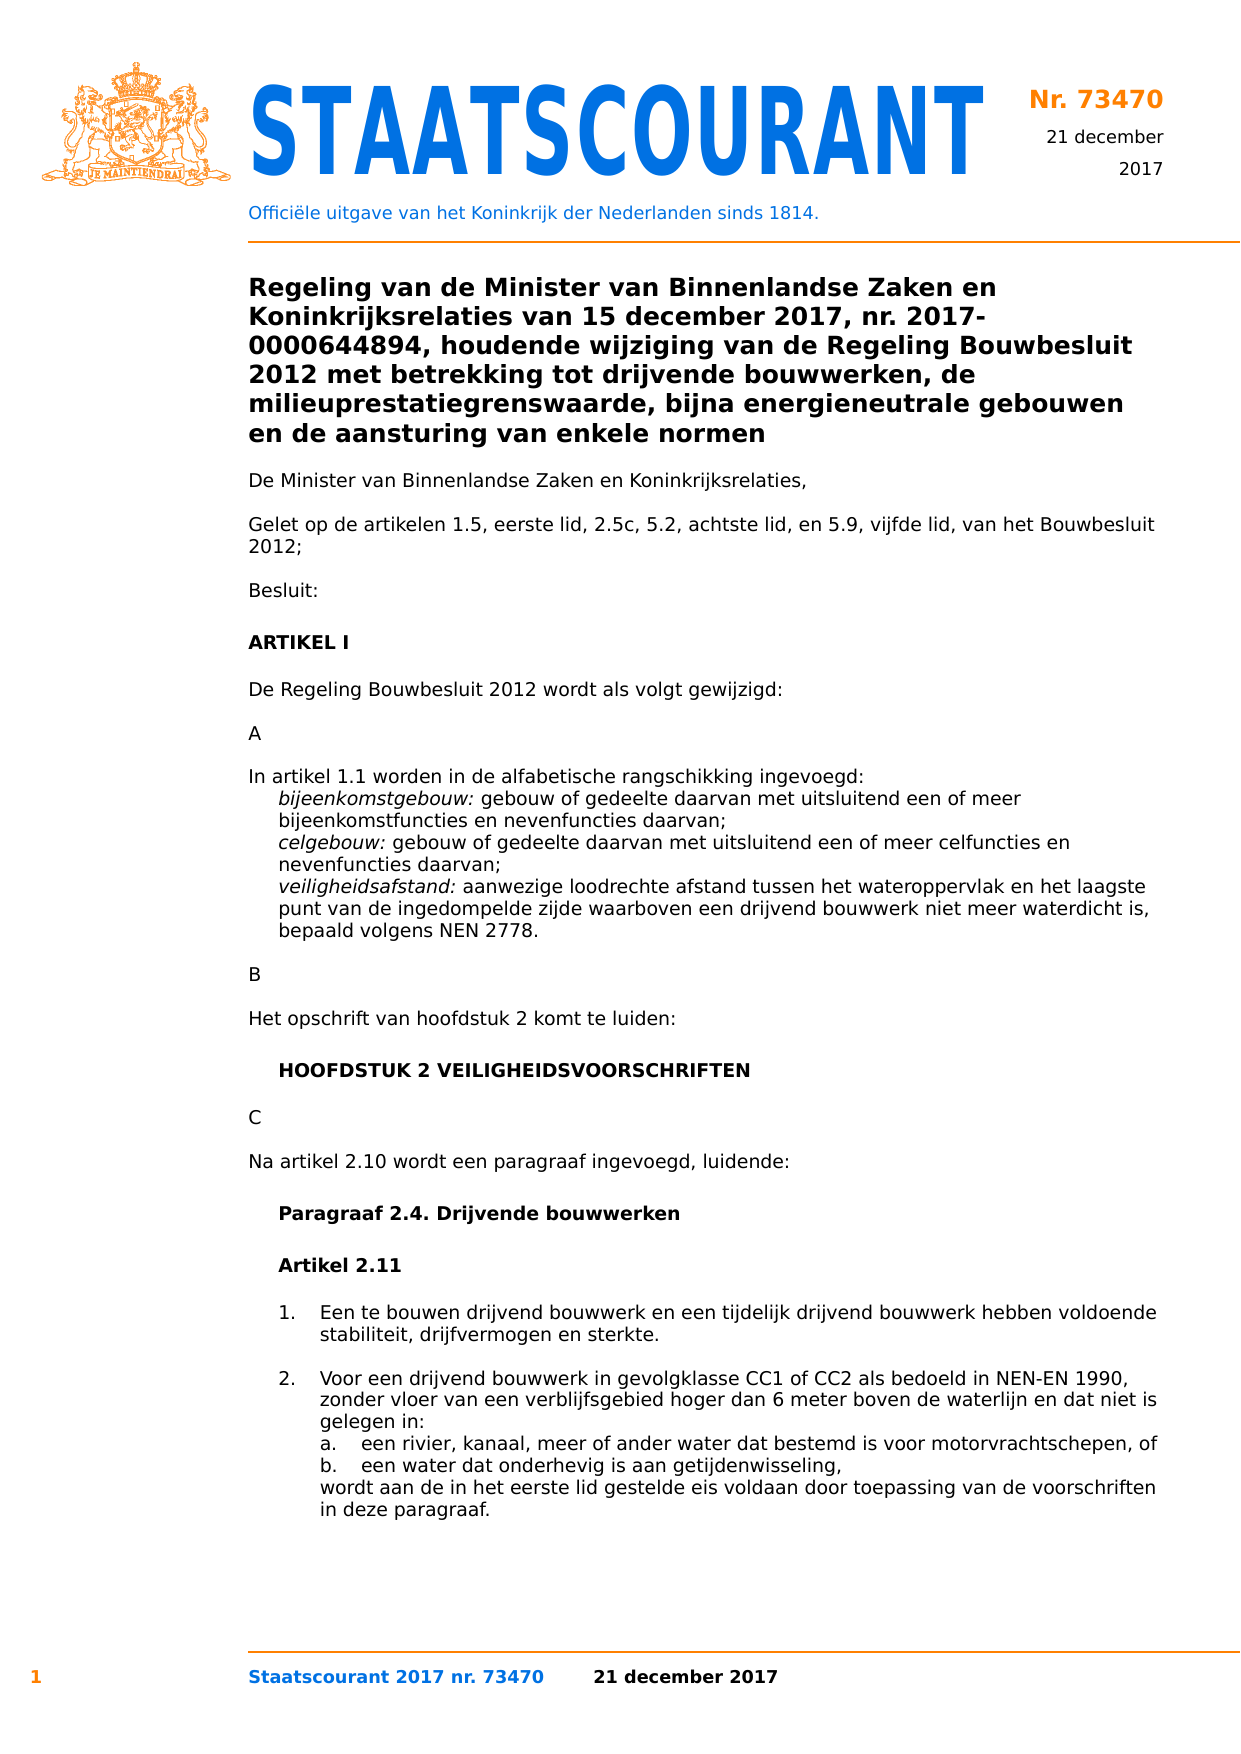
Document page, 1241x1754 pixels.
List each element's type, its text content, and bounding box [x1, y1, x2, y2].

text A [248, 722, 1163, 744]
subtitle HOOFDSTUK 2 VEILIGHEIDSVOORSCHRIFTEN [278, 1060, 1163, 1082]
picture [41, 62, 231, 186]
subtitle Paragraaf 2.4. Drijvende bouwwerken [278, 1203, 1163, 1224]
text In artikel 1.1 worden in de alfabetische rangschikking ingevoegd: [248, 766, 1163, 788]
text Besluit: [248, 579, 1163, 602]
text C [248, 1107, 1163, 1129]
text Na artikel 2.10 wordt een paragraaf ingevoegd, luidende: [248, 1151, 1163, 1173]
text 1. Een te bouwen drijvend bouwwerk en een tijdelijk drijvend bouwwerk hebben voldoende stabiliteit, drijfvermogen en sterkte. [278, 1302, 1163, 1346]
text B [248, 964, 1163, 986]
text Het opschrift van hoofdstuk 2 komt te luiden: [248, 1008, 1163, 1030]
text wordt aan de in het eerste lid gestelde eis voldaan door toepassing van de voorschriften in deze paragraaf. [319, 1477, 1163, 1521]
text veiligheidsafstand: aanwezige loodrechte afstand tussen het wateroppervlak en het laagste punt van de ingedompelde zijde waarboven een drijvend bouwwerk niet meer waterdicht is, bepaald volgens NEN 2778. [278, 876, 1163, 942]
table_cell 2017 [998, 153, 1240, 203]
text celgebouw: gebouw of gedeelte daarvan met uitsluitend een of meer celfuncties en nevenfuncties daarvan; [278, 832, 1163, 876]
text a. een rivier, kanaal, meer of ander water dat bestemd is voor motorvrachtschepen, of [319, 1433, 1163, 1455]
table_header STAATSCOURANT [248, 62, 998, 203]
table_header [25, 62, 248, 241]
text Gelet op de artikelen 1.5, eerste lid, 2.5c, 5.2, achtste lid, en 5.9, vijfde lid, van het Bouwbesluit 2012; [248, 514, 1163, 558]
table_cell 21 december [998, 121, 1240, 153]
text 2. Voor een drijvend bouwwerk in gevolgklasse CC1 of CC2 als bedoeld in NEN-EN 1990, zonder vloer van een verblijfsgebied hoger dan 6 meter boven de waterlijn en dat niet is gelegen in: [278, 1367, 1163, 1433]
text b. een water dat onderhevig is aan getijdenwisseling, [319, 1455, 1163, 1477]
text De Minister van Binnenlandse Zaken en Koninkrijksrelaties, [248, 470, 1163, 492]
text bijeenkomstgebouw: gebouw of gedeelte daarvan met uitsluitend een of meer bijeenkomstfuncties en nevenfuncties daarvan; [278, 788, 1163, 832]
subtitle Artikel 2.11 [278, 1254, 1163, 1277]
text De Regeling Bouwbesluit 2012 wordt als volgt gewijzigd: [248, 678, 1163, 701]
subtitle Regeling van de Minister van Binnenlandse Zaken en Koninkrijksrelaties van 15 december 2017, nr. 2017-0000644894, houdende wijziging van de Regeling Bouwbesluit 2012 met betrekking tot drijvende bouwwerken, de milieuprestatiegrenswaarde, bijna energieneutrale gebouwen en de aansturing van enkele normen [248, 273, 1163, 448]
subtitle ARTIKEL I [248, 632, 1163, 653]
table_cell Officiële uitgave van het Koninkrijk der Nederlanden sinds 1814. [248, 203, 1240, 241]
table_header Nr. 73470 [998, 62, 1240, 121]
